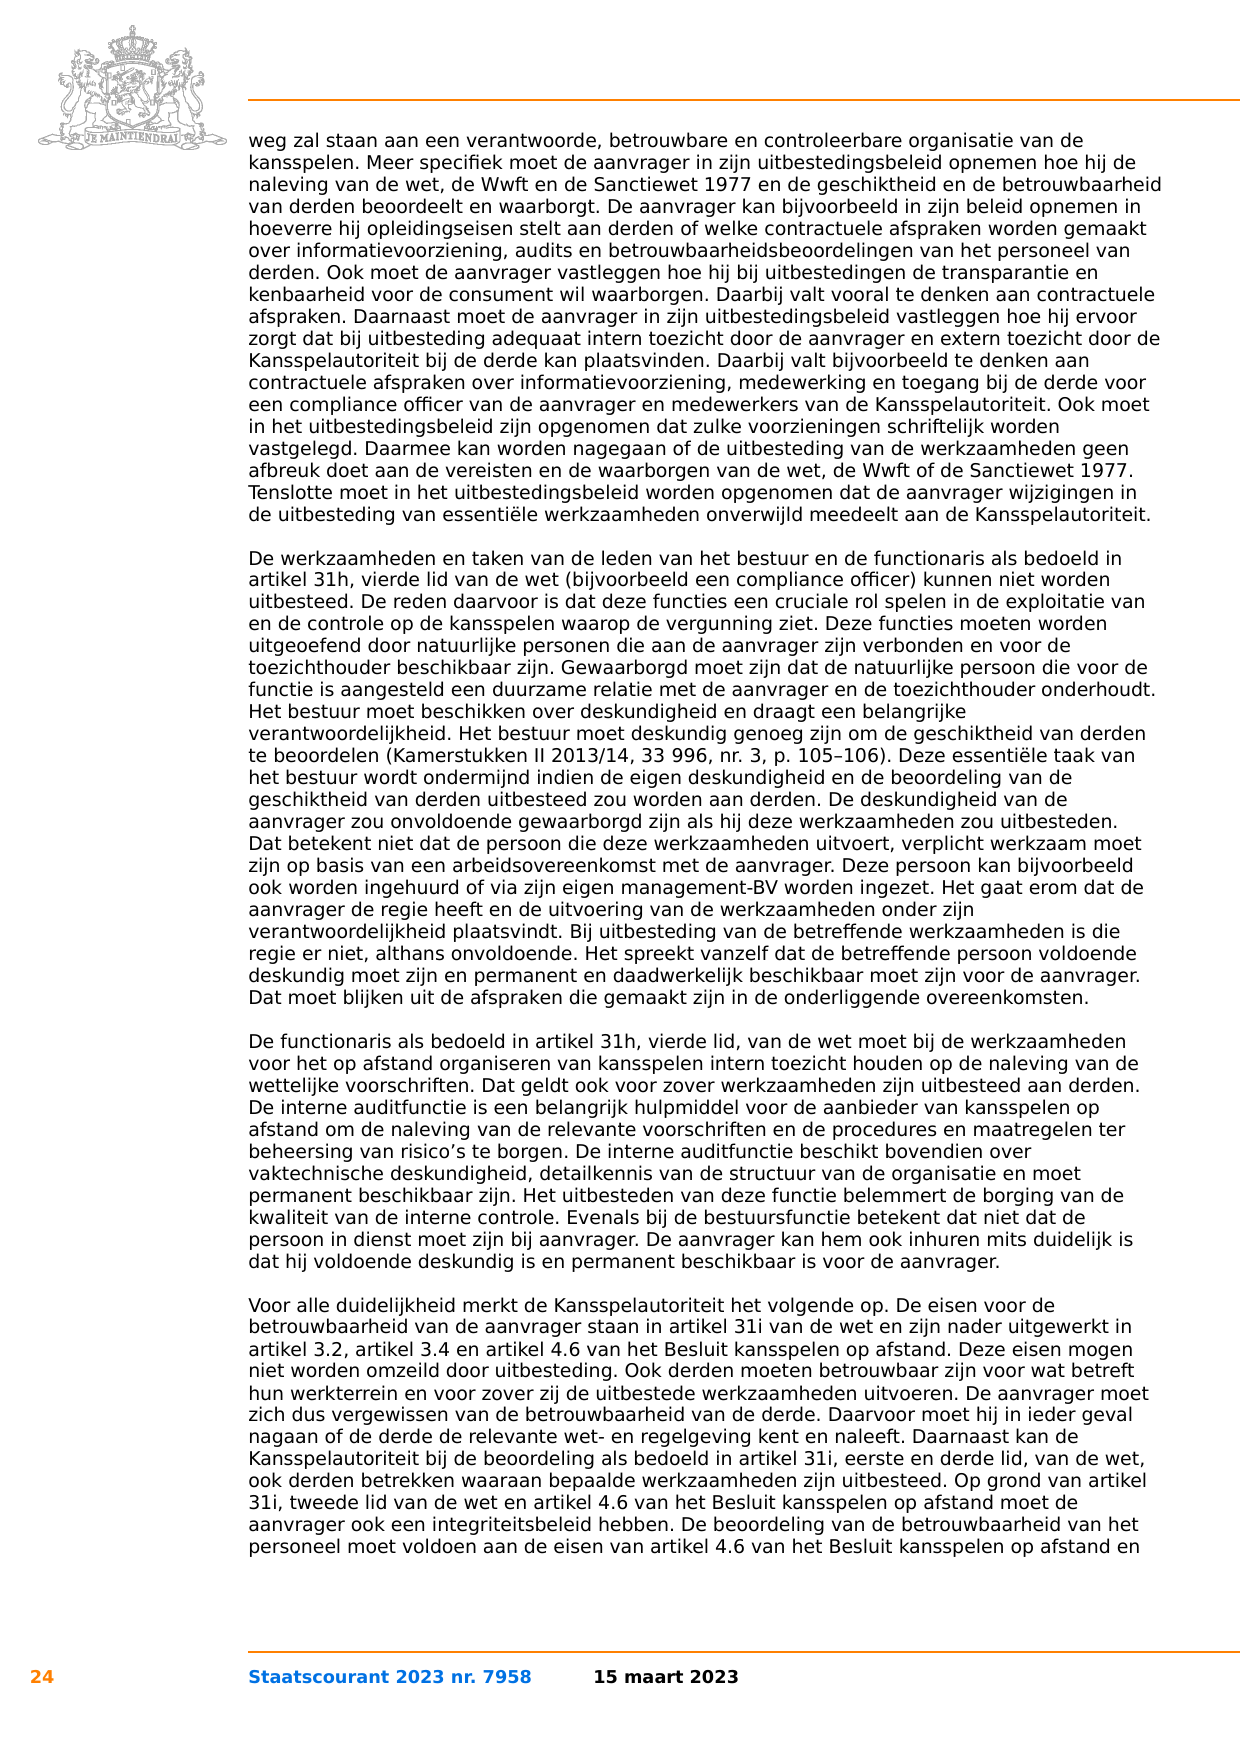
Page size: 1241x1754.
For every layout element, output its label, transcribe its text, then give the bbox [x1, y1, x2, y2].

text De werkzaamheden en taken van de leden van het bestuur en de functionaris als bedoeld in artikel 31h, vierde lid van de wet (bijvoorbeeld een compliance officer) kunnen niet worden uitbesteed. De reden daarvoor is dat deze functies een cruciale rol spelen in de exploitatie van en de controle op de kansspelen waarop de vergunning ziet. Deze functies moeten worden uitgeoefend door natuurlijke personen die aan de aanvrager zijn verbonden en voor de toezichthouder beschikbaar zijn. Gewaarborgd moet zijn dat de natuurlijke persoon die voor de functie is aangesteld een duurzame relatie met de aanvrager en de toezichthouder onderhoudt. Het bestuur moet beschikken over deskundigheid en draagt een belangrijke verantwoordelijkheid. Het bestuur moet deskundig genoeg zijn om de geschiktheid van derden te beoordelen (Kamerstukken II 2013/14, 33 996, nr. 3, p. 105–106). Deze essentiële taak van het bestuur wordt ondermijnd indien de eigen deskundigheid en de beoordeling van de geschiktheid van derden uitbesteed zou worden aan derden. De deskundigheid van de aanvrager zou onvoldoende gewaarborgd zijn als hij deze werkzaamheden zou uitbesteden. [248, 547, 1163, 833]
picture [38, 25, 227, 150]
text Voor alle duidelijkheid merkt de Kansspelautoriteit het volgende op. De eisen voor de betrouwbaarheid van de aanvrager staan in artikel 31i van de wet en zijn nader uitgewerkt in artikel 3.2, artikel 3.4 en artikel 4.6 van het Besluit kansspelen op afstand. Deze eisen mogen niet worden omzeild door uitbesteding. Ook derden moeten betrouwbaar zijn voor wat betreft hun werkterrein en voor zover zij de uitbestede werkzaamheden uitvoeren. De aanvrager moet zich dus vergewissen van de betrouwbaarheid van de derde. Daarvoor moet hij in ieder geval nagaan of de derde de relevante wet- en regelgeving kent en naleeft. Daarnaast kan de Kansspelautoriteit bij de beoordeling als bedoeld in artikel 31i, eerste en derde lid, van de wet, ook derden betrekken waaraan bepaalde werkzaamheden zijn uitbesteed. Op grond van artikel 31i, tweede lid van de wet en artikel 4.6 van het Besluit kansspelen op afstand moet de aanvrager ook een integriteitsbeleid hebben. De beoordeling van de betrouwbaarheid van het personeel moet voldoen aan de eisen van artikel 4.6 van het Besluit kansspelen op afstand en [248, 1294, 1163, 1558]
text De functionaris als bedoeld in artikel 31h, vierde lid, van de wet moet bij de werkzaamheden voor het op afstand organiseren van kansspelen intern toezicht houden op de naleving van de wettelijke voorschriften. Dat geldt ook voor zover werkzaamheden zijn uitbesteed aan derden. De interne auditfunctie is een belangrijk hulpmiddel voor de aanbieder van kansspelen op afstand om de naleving van de relevante voorschriften en de procedures en maatregelen ter beheersing van risico’s te borgen. De interne auditfunctie beschikt bovendien over vaktechnische deskundigheid, detailkennis van de structuur van de organisatie en moet permanent beschikbaar zijn. Het uitbesteden van deze functie belemmert de borging van de kwaliteit van de interne controle. Evenals bij de bestuursfunctie betekent dat niet dat de persoon in dienst moet zijn bij aanvrager. De aanvrager kan hem ook inhuren mits duidelijk is dat hij voldoende deskundig is en permanent beschikbaar is voor de aanvrager. [248, 1031, 1163, 1273]
text Dat betekent niet dat de persoon die deze werkzaamheden uitvoert, verplicht werkzaam moet zijn op basis van een arbeidsovereenkomst met de aanvrager. Deze persoon kan bijvoorbeeld ook worden ingehuurd of via zijn eigen management-BV worden ingezet. Het gaat erom dat de aanvrager de regie heeft en de uitvoering van de werkzaamheden onder zijn verantwoordelijkheid plaatsvindt. Bij uitbesteding van de betreffende werkzaamheden is die regie er niet, althans onvoldoende. Het spreekt vanzelf dat de betreffende persoon voldoende deskundig moet zijn en permanent en daadwerkelijk beschikbaar moet zijn voor de aanvrager. Dat moet blijken uit de afspraken die gemaakt zijn in de onderliggende overeenkomsten. [248, 833, 1163, 1009]
text weg zal staan aan een verantwoorde, betrouwbare en controleerbare organisatie van de kansspelen. Meer specifiek moet de aanvrager in zijn uitbestedingsbeleid opnemen hoe hij de naleving van de wet, de Wwft en de Sanctiewet 1977 en de geschiktheid en de betrouwbaarheid van derden beoordeelt en waarborgt. De aanvrager kan bijvoorbeeld in zijn beleid opnemen in hoeverre hij opleidingseisen stelt aan derden of welke contractuele afspraken worden gemaakt over informatievoorziening, audits en betrouwbaarheidsbeoordelingen van het personeel van derden. Ook moet de aanvrager vastleggen hoe hij bij uitbestedingen de transparantie en kenbaarheid voor de consument wil waarborgen. Daarbij valt vooral te denken aan contractuele afspraken. Daarnaast moet de aanvrager in zijn uitbestedingsbeleid vastleggen hoe hij ervoor zorgt dat bij uitbesteding adequaat intern toezicht door de aanvrager en extern toezicht door de Kansspelautoriteit bij de derde kan plaatsvinden. Daarbij valt bijvoorbeeld te denken aan contractuele afspraken over informatievoorziening, medewerking en toegang bij de derde voor een compliance officer van de aanvrager en medewerkers van de Kansspelautoriteit. Ook moet in het uitbestedingsbeleid zijn opgenomen dat zulke voorzieningen schriftelijk worden vastgelegd. Daarmee kan worden nagegaan of de uitbesteding van de werkzaamheden geen afbreuk doet aan de vereisten en de waarborgen van de wet, de Wwft of de Sanctiewet 1977. Tenslotte moet in het uitbestedingsbeleid worden opgenomen dat de aanvrager wijzigingen in de uitbesteding van essentiële werkzaamheden onverwijld meedeelt aan de Kansspelautoriteit. [248, 130, 1163, 526]
